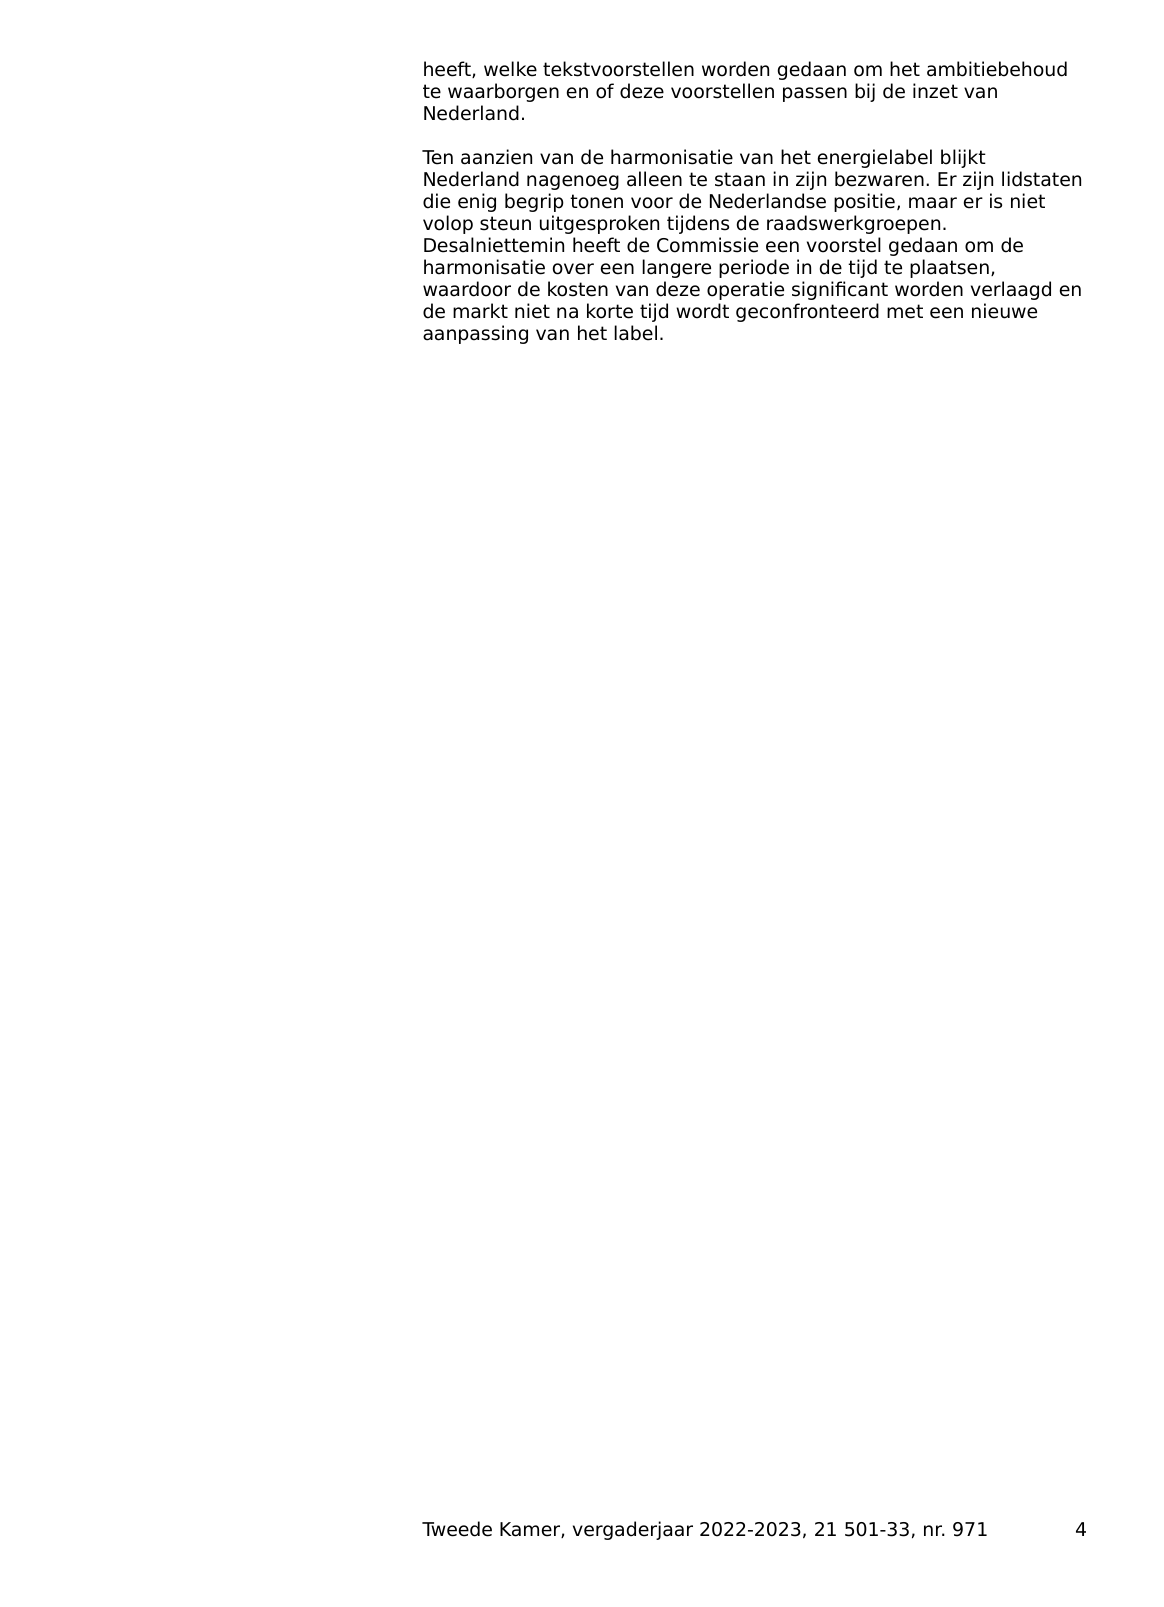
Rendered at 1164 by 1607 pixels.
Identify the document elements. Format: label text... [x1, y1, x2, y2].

text heeft, welke tekstvoorstellen worden gedaan om het ambitiebehoud te waarborgen en of deze voorstellen passen bij de inzet van Nederland. [422, 59, 1087, 125]
text Ten aanzien van de harmonisatie van het energielabel blijkt Nederland nagenoeg alleen te staan in zijn bezwaren. Er zijn lidstaten die enig begrip tonen voor de Nederlandse positie, maar er is niet volop steun uitgesproken tijdens de raadswerkgroepen. Desalniettemin heeft de Commissie een voorstel gedaan om de harmonisatie over een langere periode in de tijd te plaatsen, waardoor de kosten van deze operatie significant worden verlaagd en de markt niet na korte tijd wordt geconfronteerd met een nieuwe aanpassing van het label. [422, 147, 1087, 345]
